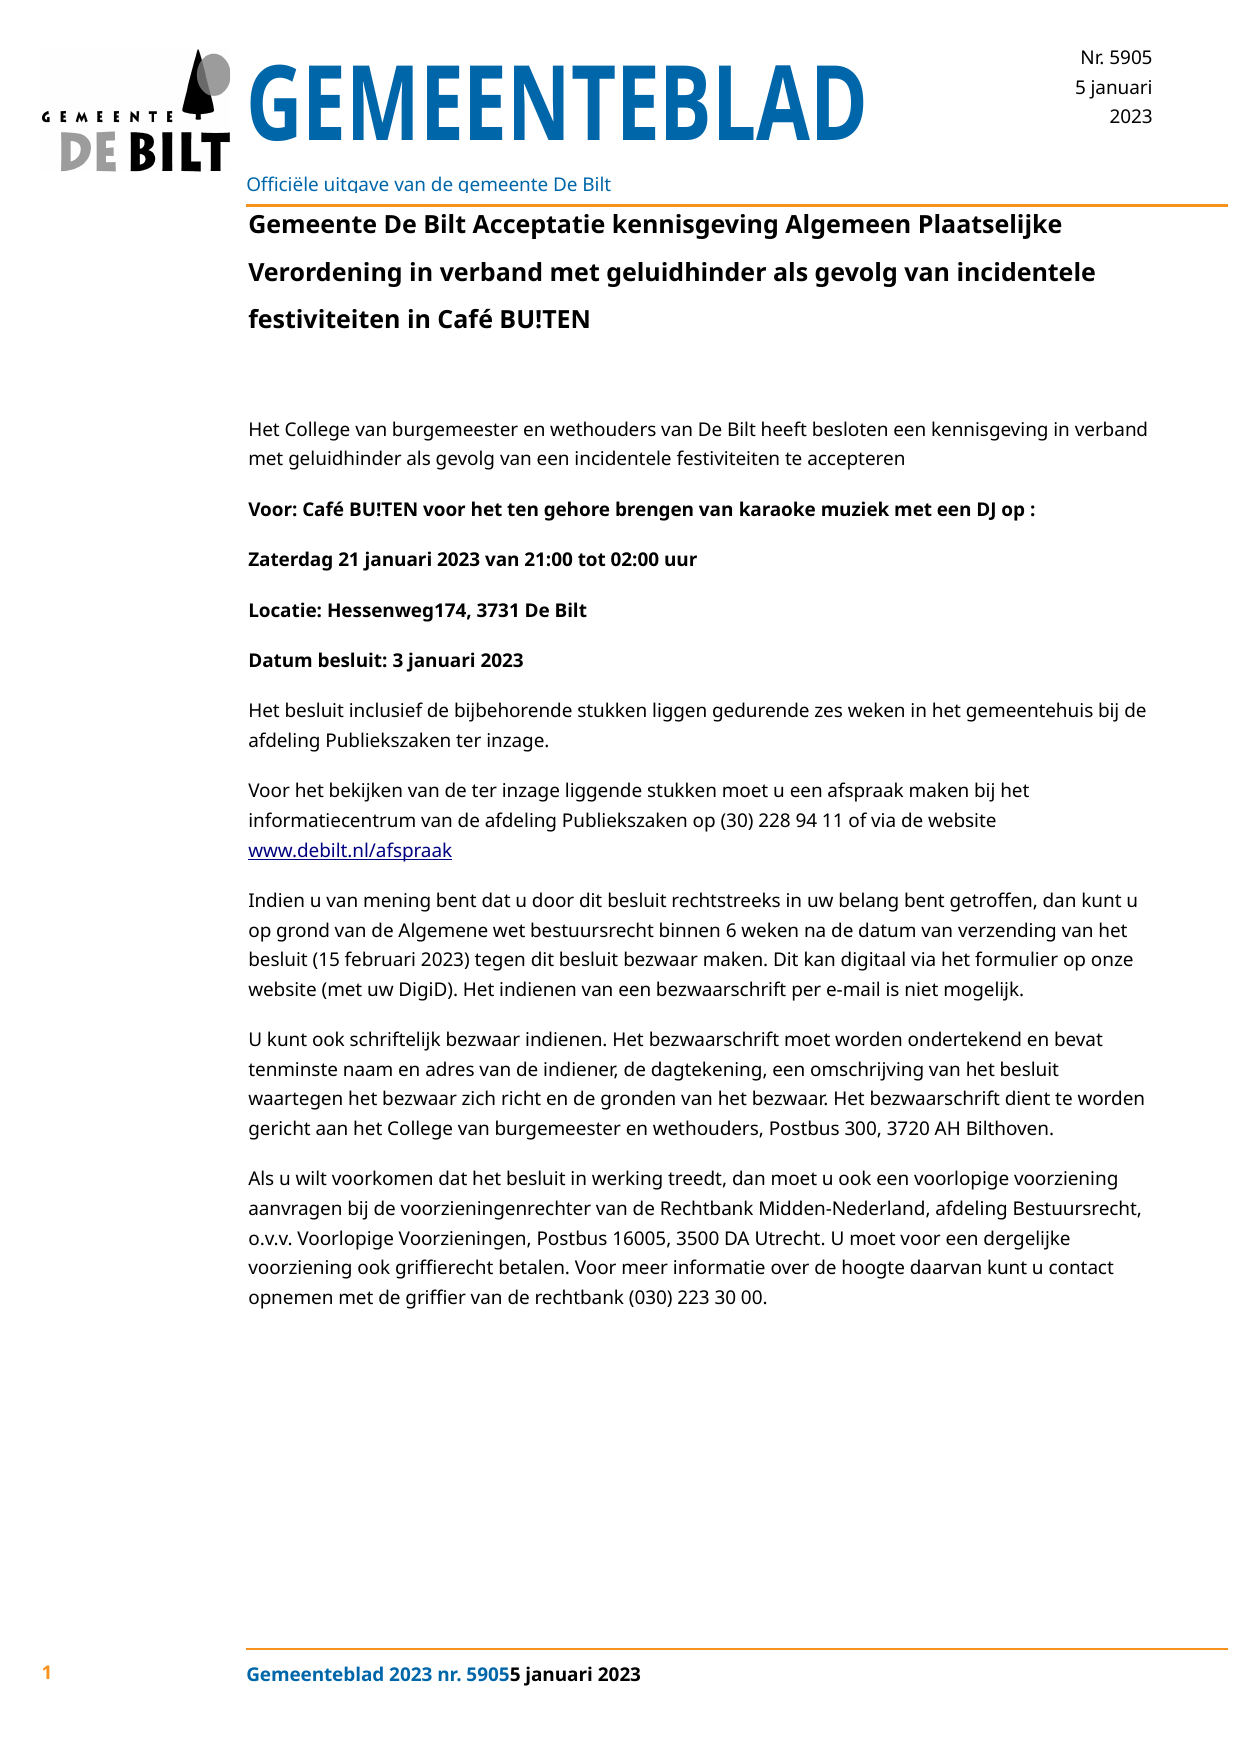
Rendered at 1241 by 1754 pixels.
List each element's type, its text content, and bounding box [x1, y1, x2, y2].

picture [41, 47, 231, 172]
text Zaterdag 21 januari 2023 van 21:00 tot 02:00 uur [248, 546, 1152, 572]
text Locatie: Hessenweg174, 3731 De Bilt [248, 597, 1152, 622]
text Gemeente De Bilt Acceptatie kennisgeving Algemeen Plaatselijke Verordening in verband met geluidhinder als gevolg van incidentele festiviteiten in Café BU!TEN [248, 207, 1152, 336]
text Datum besluit: 3 januari 2023 [248, 647, 1152, 673]
text Als u wilt voorkomen dat het besluit in werking treedt, dan moet u ook een voorlopige voorziening aanvragen bij de voorzieningenrechter van de Rechtbank Midden-Nederland, afdeling Bestuursrecht, o.v.v. Voorlopige Voorzieningen, Postbus 16005, 3500 DA Utrecht. U moet voor een dergelijke voorziening ook griffierecht betalen. Voor meer informatie over de hoogte daarvan kunt u contact opnemen met de griffier van de rechtbank (030) 223 30 00. [248, 1166, 1152, 1309]
text U kunt ook schriftelijk bezwaar indienen. Het bezwaarschrift moet worden ondertekend en bevat tenminste naam en adres van de indiener, de dagtekening, een omschrijving van het besluit waartegen het bezwaar zich richt en de gronden van het bezwaar. Het bezwaarschrift dient te worden gericht aan het College van burgemeester en wethouders, Postbus 300, 3720 AH Bilthoven. [248, 1026, 1152, 1141]
text Voor: Café BU!TEN voor het ten gehore brengen van karaoke muziek met een DJ op : [248, 496, 1152, 522]
text Het besluit inclusief de bijbehorende stukken liggen gedurende zes weken in het gemeentehuis bij de afdeling Publiekszaken ter inzage. [248, 698, 1152, 753]
text Het College van burgemeester en wethouders van De Bilt heeft besloten een kennisgeving in verband met geluidhinder als gevolg van een incidentele festiviteiten te accepteren [248, 416, 1152, 471]
text Indien u van mening bent dat u door dit besluit rechtstreeks in uw belang bent getroffen, dan kunt u op grond van de Algemene wet bestuursrecht binnen 6 weken na de datum van verzending van het besluit (15 februari 2023) tegen dit besluit bezwaar maken. Dit kan digitaal via het formulier op onze website (met uw DigiD). Het indienen van een bezwaarschrift per e-mail is niet mogelijk. [248, 887, 1152, 1002]
text Voor het bekijken van de ter inzage liggende stukken moet u een afspraak maken bij het informatiecentrum van de afdeling Publiekszaken op (30) 228 94 11 of via de website www.debilt.nl/afspraak [248, 778, 1152, 862]
